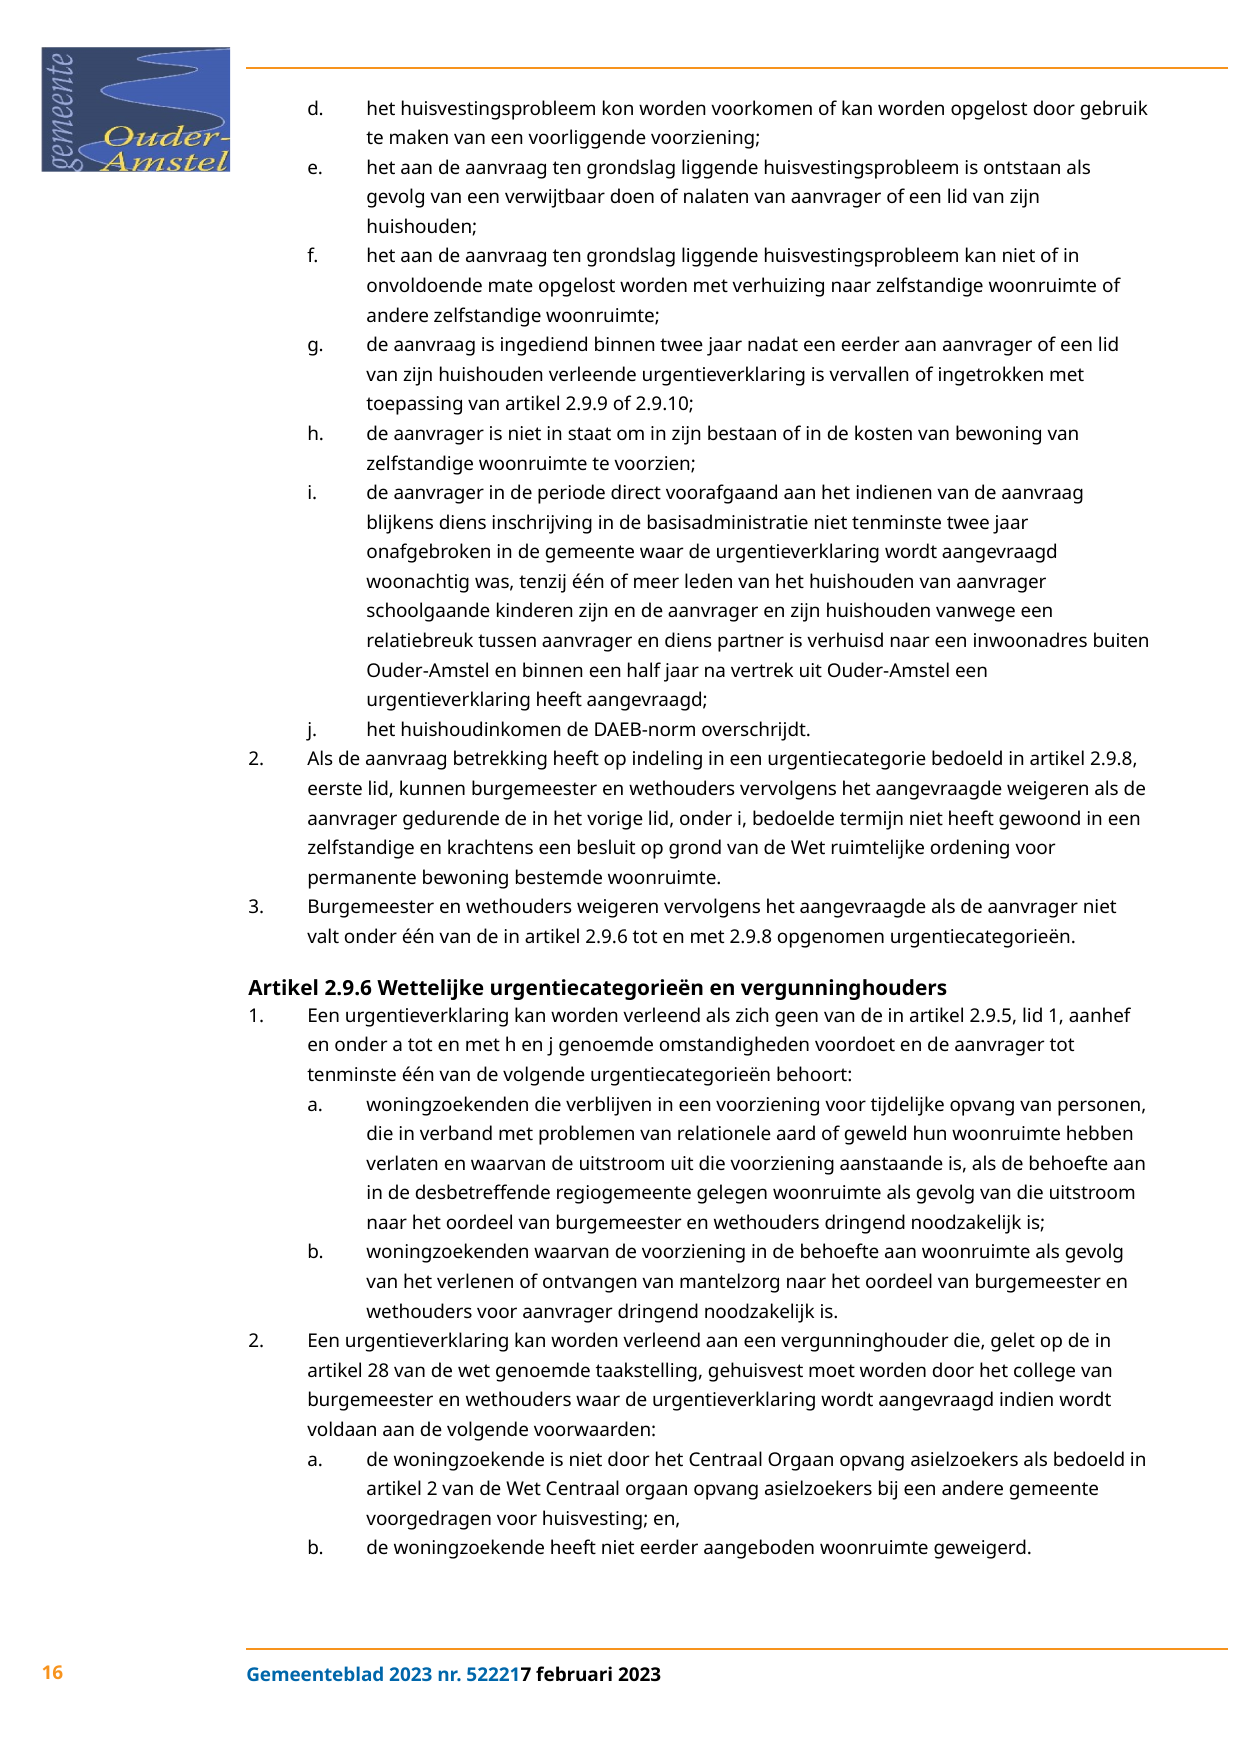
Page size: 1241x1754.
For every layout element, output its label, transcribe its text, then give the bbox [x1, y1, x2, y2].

picture [41, 47, 231, 172]
list de aanvrager in de periode direct voorafgaand aan het indienen van de aanvraag blijkens diens inschrijving in de basisadministratie niet tenminste twee jaar onafgebroken in de gemeente waar de urgentieverklaring wordt aangevraagd woonachtig was, tenzij één of meer leden van het huishouden van aanvrager schoolgaande kinderen zijn en de aanvrager en zijn huishouden vanwege een relatiebreuk tussen aanvrager en diens partner is verhuisd naar een inwoonadres buiten Ouder-Amstel en binnen een half jaar na vertrek uit Ouder-Amstel een urgentieverklaring heeft aangevraagd; [307, 479, 1152, 712]
list Burgemeester en wethouders weigeren vervolgens het aangevraagde als de aanvrager niet valt onder één van de in artikel 2.9.6 tot en met 2.9.8 opgenomen urgentiecategorieën. [248, 893, 1152, 949]
list het aan de aanvraag ten grondslag liggende huisvestingsprobleem is ontstaan als gevolg van een verwijtbaar doen of nalaten van aanvrager of een lid van zijn huishouden; [307, 154, 1152, 239]
list woningzoekenden die verblijven in een voorziening voor tijdelijke opvang van personen, die in verband met problemen van relationele aard of geweld hun woonruimte hebben verlaten en waarvan de uitstroom uit die voorziening aanstaande is, als de behoefte aan in de desbetreffende regiogemeente gelegen woonruimte als gevolg van die uitstroom naar het oordeel van burgemeester en wethouders dringend noodzakelijk is; [307, 1091, 1152, 1235]
list het huishoudinkomen de DAEB-norm overschrijdt. [307, 716, 1152, 742]
list Als de aanvraag betrekking heeft op indeling in een urgentiecategorie bedoeld in artikel 2.9.8, eerste lid, kunnen burgemeester en wethouders vervolgens het aangevraagde weigeren als de aanvrager gedurende de in het vorige lid, onder i, bedoelde termijn niet heeft gewoond in een zelfstandige en krachtens een besluit op grond van de Wet ruimtelijke ordening voor permanente bewoning bestemde woonruimte. [248, 746, 1152, 890]
text Artikel 2.9.6 Wettelijke urgentiecategorieën en vergunninghouders [248, 973, 1152, 1002]
list Een urgentieverklaring kan worden verleend als zich geen van de in artikel 2.9.5, lid 1, aanhef en onder a tot en met h en j genoemde omstandigheden voordoet en de aanvrager tot tenminste één van de volgende urgentiecategorieën behoort: [248, 1002, 1152, 1087]
list de woningzoekende heeft niet eerder aangeboden woonruimte geweigerd. [307, 1534, 1152, 1560]
list het huisvestingsprobleem kon worden voorkomen of kan worden opgelost door gebruik te maken van een voorliggende voorziening; [307, 95, 1152, 150]
list de aanvrager is niet in staat om in zijn bestaan of in de kosten van bewoning van zelfstandige woonruimte te voorzien; [307, 420, 1152, 476]
list de aanvraag is ingediend binnen twee jaar nadat een eerder aan aanvrager of een lid van zijn huishouden verleende urgentieverklaring is vervallen of ingetrokken met toepassing van artikel 2.9.9 of 2.9.10; [307, 331, 1152, 416]
list het aan de aanvraag ten grondslag liggende huisvestingsprobleem kan niet of in onvoldoende mate opgelost worden met verhuizing naar zelfstandige woonruimte of andere zelfstandige woonruimte; [307, 243, 1152, 328]
list woningzoekenden waarvan de voorziening in de behoefte aan woonruimte als gevolg van het verlenen of ontvangen van mantelzorg naar het oordeel van burgemeester en wethouders voor aanvrager dringend noodzakelijk is. [307, 1239, 1152, 1323]
list de woningzoekende is niet door het Centraal Orgaan opvang asielzoekers als bedoeld in artikel 2 van de Wet Centraal orgaan opvang asielzoekers bij een andere gemeente voorgedragen voor huisvesting; en, [307, 1446, 1152, 1531]
list Een urgentieverklaring kan worden verleend aan een vergunninghouder die, gelet op de in artikel 28 van de wet genoemde taakstelling, gehuisvest moet worden door het college van burgemeester en wethouders waar de urgentieverklaring wordt aangevraagd indien wordt voldaan aan de volgende voorwaarden: [248, 1327, 1152, 1442]
